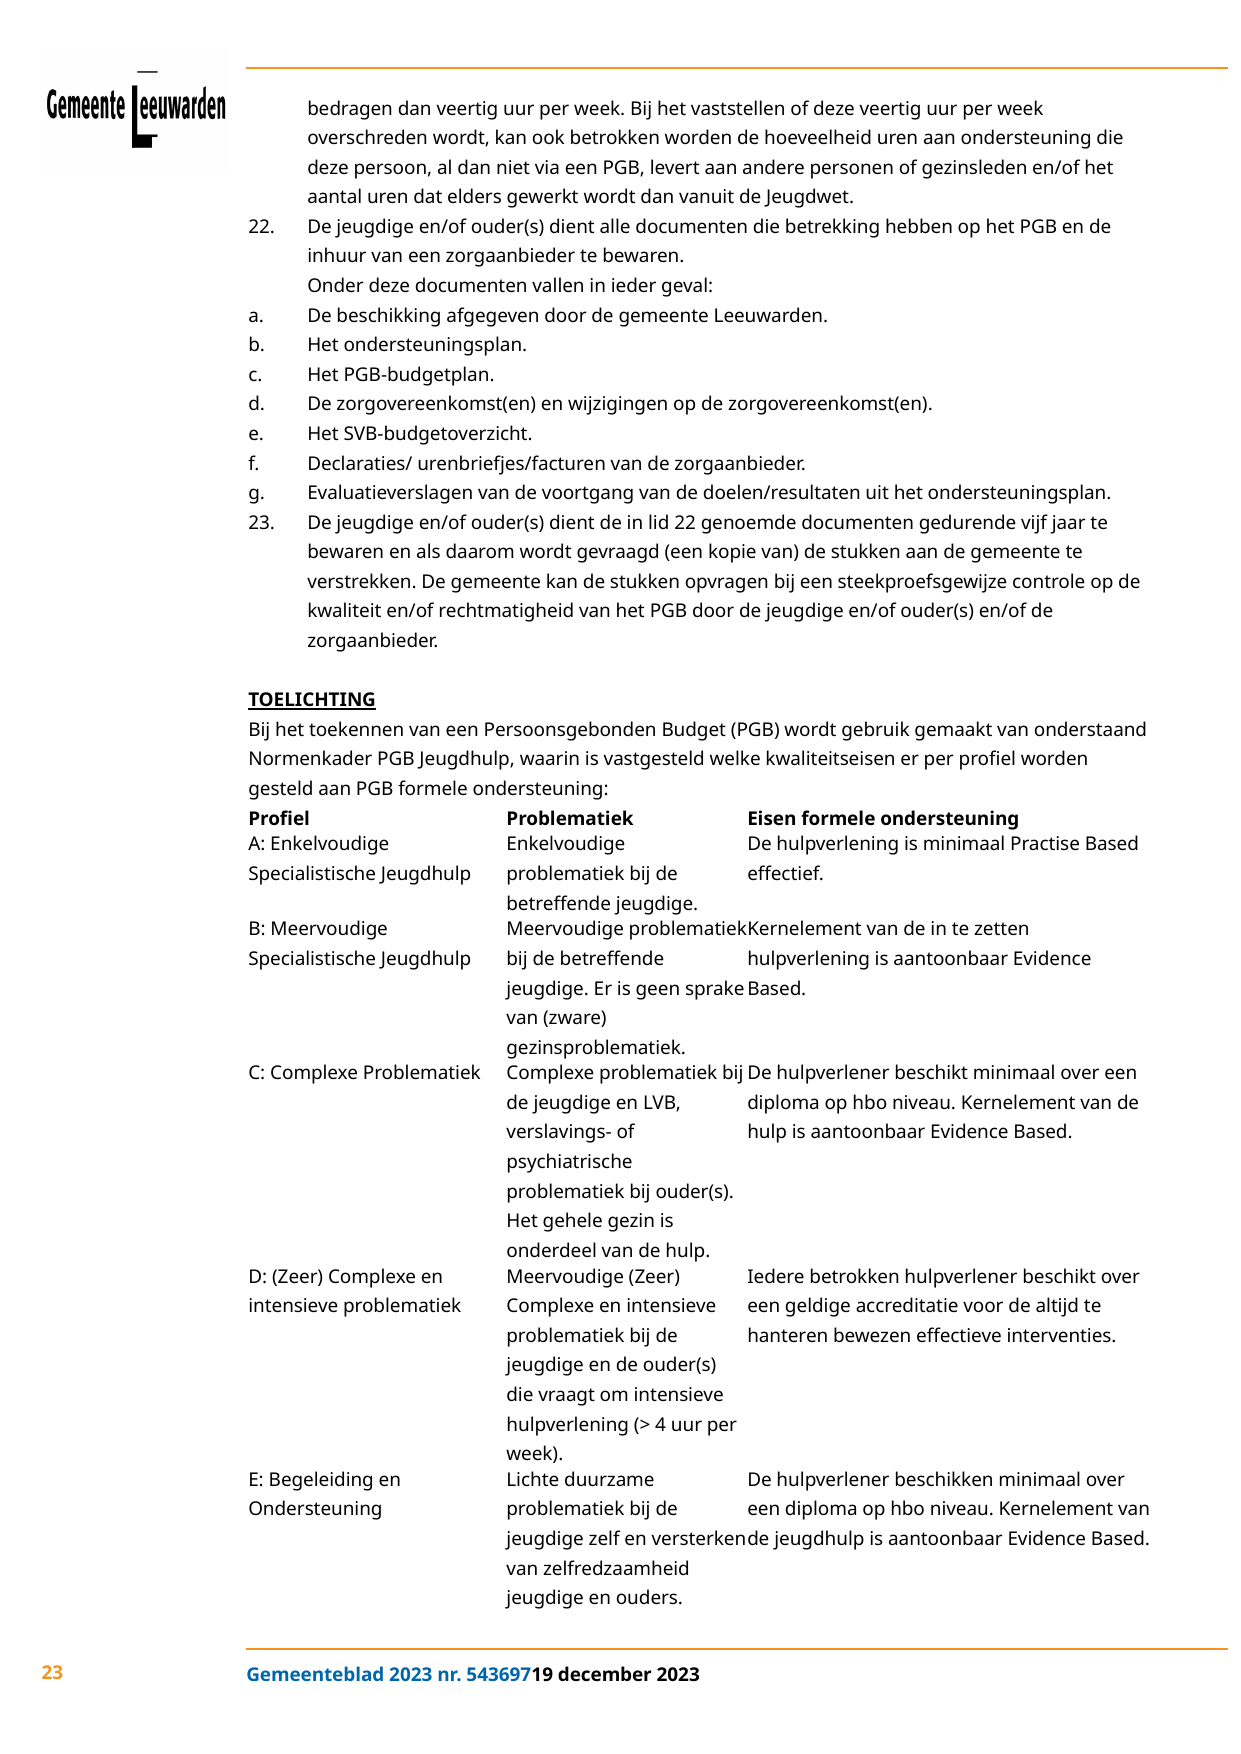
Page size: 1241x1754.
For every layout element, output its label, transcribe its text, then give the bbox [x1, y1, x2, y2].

table_cell Enkelvoudige problematiek bij de betreffende jeugdige. [506, 831, 747, 916]
list Onder deze documenten vallen in ieder geval: [248, 272, 1152, 298]
list Declaraties/ urenbriefjes/facturen van de zorgaanbieder. [248, 450, 1152, 476]
table_header Profiel [248, 805, 506, 831]
list De jeugdige en/of ouder(s) dient de in lid 22 genoemde documenten gedurende vijf jaar te bewaren en als daarom wordt gevraagd (een kopie van) de stukken aan de gemeente te verstrekken. De gemeente kan de stukken opvragen bij een steekproefsgewijze controle op de kwaliteit en/of rechtmatigheid van het PGB door de jeugdige en/of ouder(s) en/of de zorgaanbieder. [248, 509, 1152, 653]
picture [41, 47, 231, 172]
table_cell Lichte duurzame problematiek bij de jeugdige zelf en versterken van zelfredzaamheid jeugdige en ouders. [506, 1466, 747, 1610]
table_cell A: Enkelvoudige Specialistische Jeugdhulp [248, 831, 506, 916]
table_header Eisen formele ondersteuning [747, 805, 1152, 831]
table_cell Iedere betrokken hulpverlener beschikt over een geldige accreditatie voor de altijd te hanteren bewezen effectieve interventies. [747, 1263, 1152, 1466]
list De jeugdige en/of ouder(s) dient alle documenten die betrekking hebben op het PGB en de inhuur van een zorgaanbieder te bewaren. [248, 213, 1152, 268]
list Evaluatieverslagen van de voortgang van de doelen/resultaten uit het ondersteuningsplan. [248, 479, 1152, 505]
table_cell C: Complexe Problematiek [248, 1060, 506, 1263]
table_cell E: Begeleiding en Ondersteuning [248, 1466, 506, 1610]
text TOELICHTING [248, 686, 1152, 712]
table_cell B: Meervoudige Specialistische Jeugdhulp [248, 916, 506, 1059]
table_header Problematiek [506, 805, 747, 831]
list De beschikking afgegeven door de gemeente Leeuwarden. [248, 302, 1152, 328]
table_cell De hulpverlener beschikt minimaal over een diploma op hbo niveau. Kernelement van de hulp is aantoonbaar Evidence Based. [747, 1060, 1152, 1263]
list De zorgovereenkomst(en) en wijzigingen op de zorgovereenkomst(en). [248, 391, 1152, 416]
list Het ondersteuningsplan. [248, 331, 1152, 357]
table_cell De hulpverlener beschikken minimaal over een diploma op hbo niveau. Kernelement van de jeugdhulp is aantoonbaar Evidence Based. [747, 1466, 1152, 1610]
list Het SVB-budgetoverzicht. [248, 420, 1152, 446]
table_cell D: (Zeer) Complexe en intensieve problematiek [248, 1263, 506, 1466]
list bedragen dan veertig uur per week. Bij het vaststellen of deze veertig uur per week overschreden wordt, kan ook betrokken worden de hoeveelheid uren aan ondersteuning die deze persoon, al dan niet via een PGB, levert aan andere personen of gezinsleden en/of het aantal uren dat elders gewerkt wordt dan vanuit de Jeugdwet. [248, 95, 1152, 209]
table_cell Complexe problematiek bij de jeugdige en LVB, verslavings- of psychiatrische problematiek bij ouder(s). Het gehele gezin is onderdeel van de hulp. [506, 1060, 747, 1263]
table_cell Kernelement van de in te zetten hulpverlening is aantoonbaar Evidence Based. [747, 916, 1152, 1059]
table_cell Meervoudige problematiek bij de betreffende jeugdige. Er is geen sprake van (zware) gezinsproblematiek. [506, 916, 747, 1059]
table_cell De hulpverlening is minimaal Practise Based effectief. [747, 831, 1152, 916]
text Bij het toekennen van een Persoonsgebonden Budget (PGB) wordt gebruik gemaakt van onderstaand Normenkader PGB Jeugdhulp, waarin is vastgesteld welke kwaliteitseisen er per profiel worden gesteld aan PGB formele ondersteuning: [248, 716, 1152, 801]
list Het PGB-budgetplan. [248, 361, 1152, 387]
table_cell Meervoudige (Zeer) Complexe en intensieve problematiek bij de jeugdige en de ouder(s) die vraagt om intensieve hulpverlening (> 4 uur per week). [506, 1263, 747, 1466]
